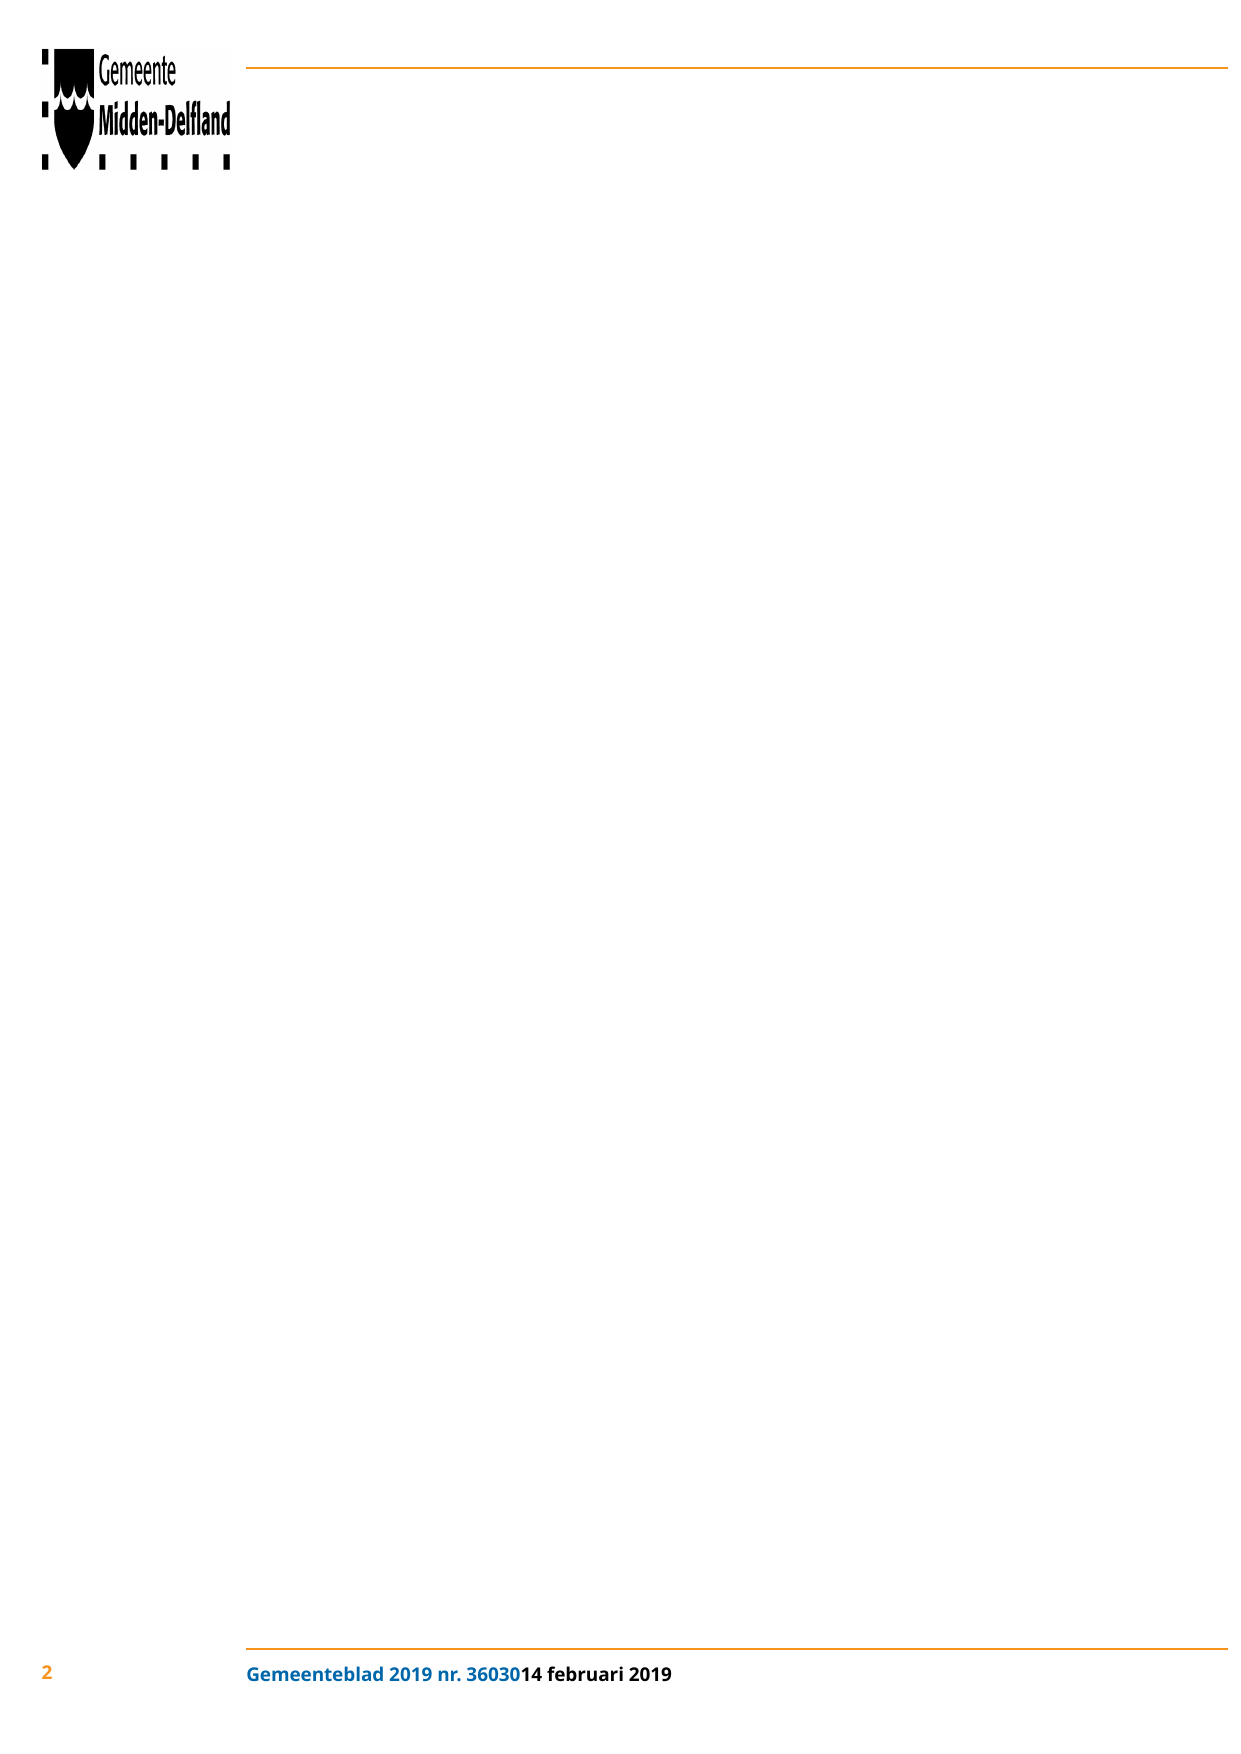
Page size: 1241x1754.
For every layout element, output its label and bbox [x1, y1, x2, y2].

picture [41, 47, 231, 172]
